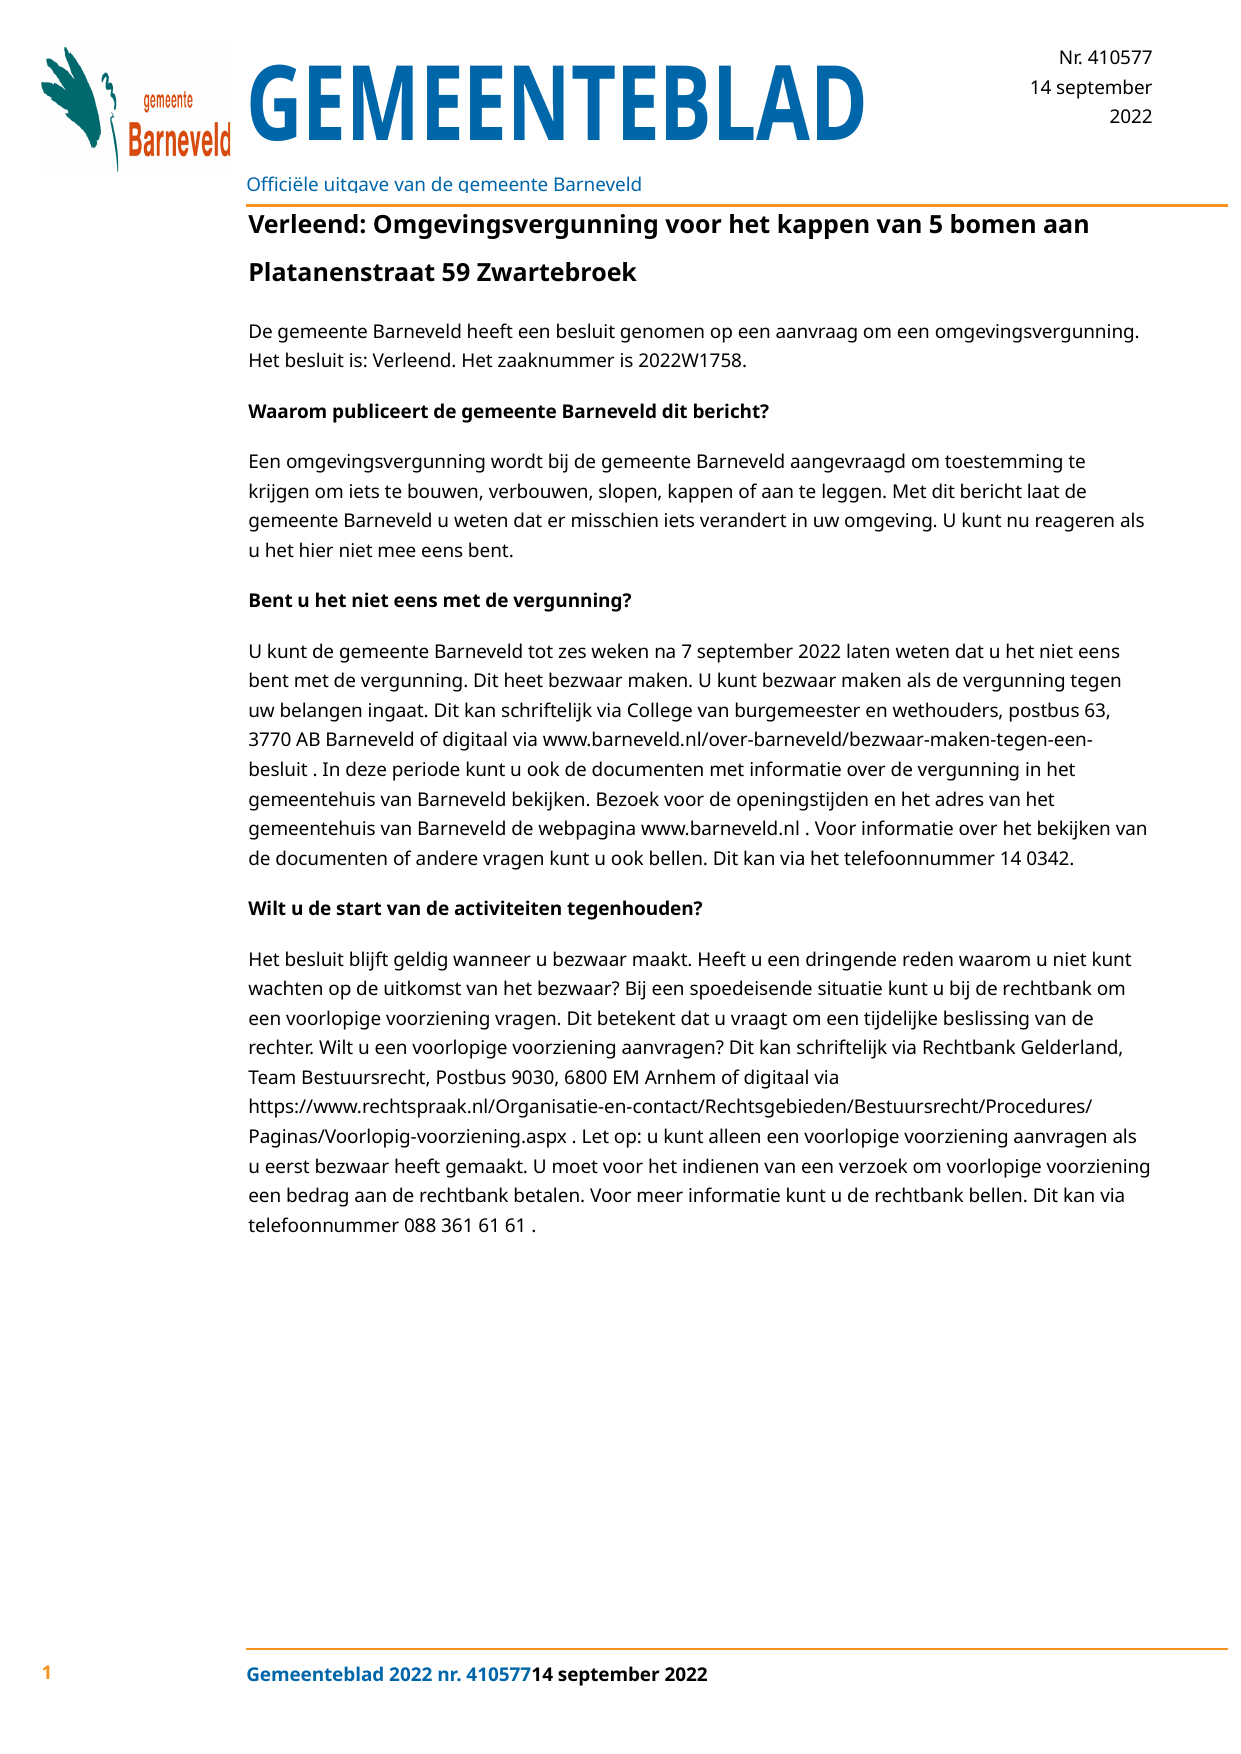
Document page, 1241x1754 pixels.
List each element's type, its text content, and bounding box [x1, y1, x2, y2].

text Wilt u de start van de activiteiten tegenhouden? [248, 895, 1152, 921]
text Waarom publiceert de gemeente Barneveld dit bericht? [248, 398, 1152, 424]
text Verleend: Omgevingsvergunning voor het kappen van 5 bomen aan Platanenstraat 59 Zwartebroek [248, 207, 1152, 288]
text De gemeente Barneveld heeft een besluit genomen op een aanvraag om een omgevingsvergunning. Het besluit is: Verleend. Het zaaknummer is 2022W1758. [248, 318, 1152, 373]
text Bent u het niet eens met de vergunning? [248, 587, 1152, 613]
picture [41, 47, 231, 172]
text Een omgevingsvergunning wordt bij de gemeente Barneveld aangevraagd om toestemming te krijgen om iets te bouwen, verbouwen, slopen, kappen of aan te leggen. Met dit bericht laat de gemeente Barneveld u weten dat er misschien iets verandert in uw omgeving. U kunt nu reageren als u het hier niet mee eens bent. [248, 448, 1152, 563]
text Het besluit blijft geldig wanneer u bezwaar maakt. Heeft u een dringende reden waarom u niet kunt wachten op de uitkomst van het bezwaar? Bij een spoedeisende situatie kunt u bij de rechtbank om een voorlopige voorziening vragen. Dit betekent dat u vraagt om een tijdelijke beslissing van de rechter. Wilt u een voorlopige voorziening aanvragen? Dit kan schriftelijk via Rechtbank Gelderland, Team Bestuursrecht, Postbus 9030, 6800 EM Arnhem of digitaal via https://www.rechtspraak.nl/Organisatie-en-contact/Rechtsgebieden/Bestuursrecht/Procedures/Paginas/Voorlopig-voorziening.aspx . Let op: u kunt alleen een voorlopige voorziening aanvragen als u eerst bezwaar heeft gemaakt. U moet voor het indienen van een verzoek om voorlopige voorziening een bedrag aan de rechtbank betalen. Voor meer informatie kunt u de rechtbank bellen. Dit kan via telefoonnummer 088 361 61 61 . [248, 946, 1152, 1238]
text U kunt de gemeente Barneveld tot zes weken na 7 september 2022 laten weten dat u het niet eens bent met de vergunning. Dit heet bezwaar maken. U kunt bezwaar maken als de vergunning tegen uw belangen ingaat. Dit kan schriftelijk via College van burgemeester en wethouders, postbus 63, 3770 AB Barneveld of digitaal via www.barneveld.nl/over-barneveld/bezwaar-maken-tegen-een-besluit . In deze periode kunt u ook de documenten met informatie over de vergunning in het gemeentehuis van Barneveld bekijken. Bezoek voor de openingstijden en het adres van het gemeentehuis van Barneveld de webpagina www.barneveld.nl . Voor informatie over het bekijken van de documenten of andere vragen kunt u ook bellen. Dit kan via het telefoonnummer 14 0342. [248, 638, 1152, 871]
